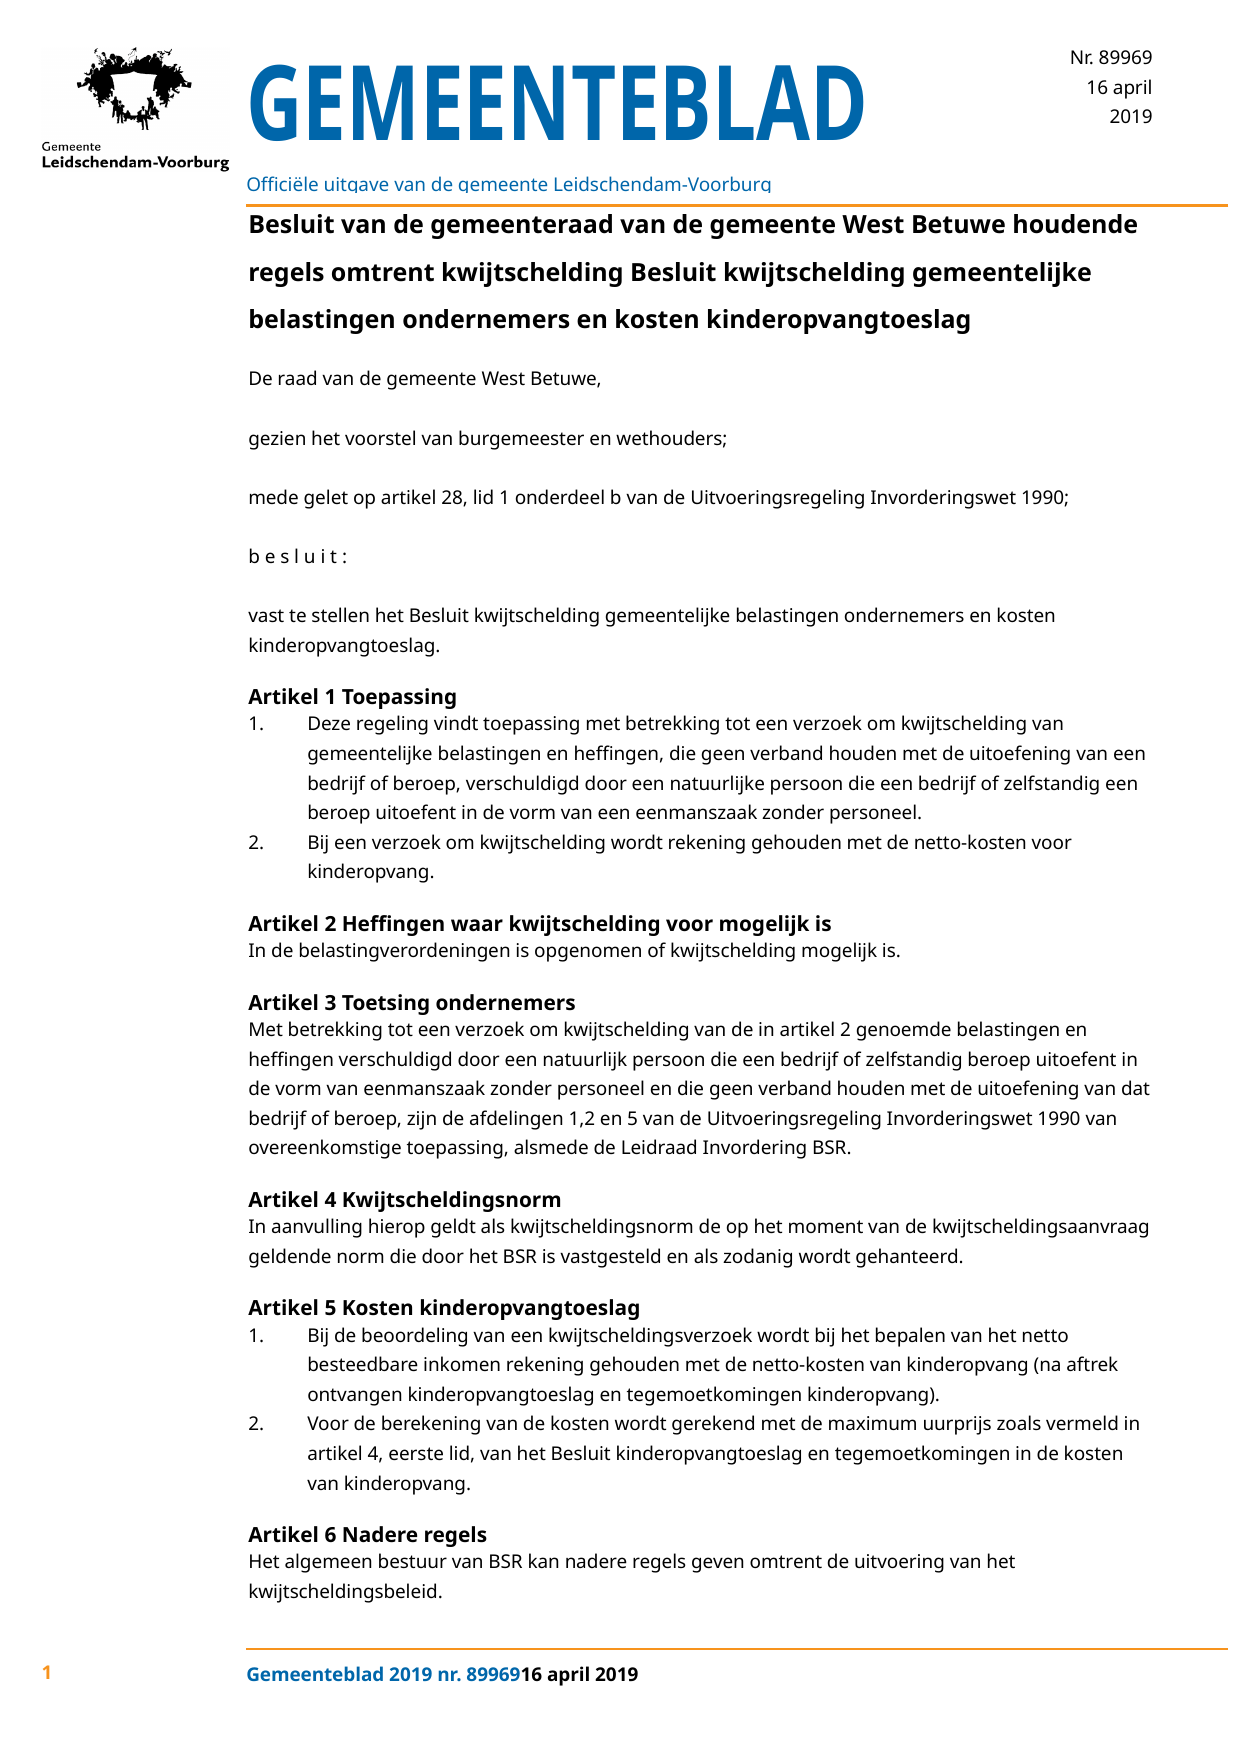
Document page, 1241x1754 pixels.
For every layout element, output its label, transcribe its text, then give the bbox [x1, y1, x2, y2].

text Met betrekking tot een verzoek om kwijtschelding van de in artikel 2 genoemde belastingen en heffingen verschuldigd door een natuurlijk persoon die een bedrijf of zelfstandig beroep uitoefent in de vorm van eenmanszaak zonder personeel en die geen verband houden met de uitoefening van dat bedrijf of beroep, zijn de afdelingen 1,2 en 5 van de Uitvoeringsregeling Invorderingswet 1990 van overeenkomstige toepassing, alsmede de Leidraad Invordering BSR. [248, 1016, 1152, 1160]
text b e s l u i t : [248, 543, 1152, 569]
text Artikel 5 Kosten kinderopvangtoeslag [248, 1293, 1152, 1322]
text Besluit van de gemeenteraad van de gemeente West Betuwe houdende regels omtrent kwijtschelding Besluit kwijtschelding gemeentelijke belastingen ondernemers en kosten kinderopvangtoeslag [248, 207, 1152, 336]
text In aanvulling hierop geldt als kwijtscheldingsnorm de op het moment van de kwijtscheldingsaanvraag geldende norm die door het BSR is vastgesteld en als zodanig wordt gehanteerd. [248, 1213, 1152, 1269]
text mede gelet op artikel 28, lid 1 onderdeel b van de Uitvoeringsregeling Invorderingswet 1990; [248, 484, 1152, 509]
list Deze regeling vindt toepassing met betrekking tot een verzoek om kwijtschelding van gemeentelijke belastingen en heffingen, die geen verband houden met de uitoefening van een bedrijf of beroep, verschuldigd door een natuurlijke persoon die een bedrijf of zelfstandig een beroep uitoefent in de vorm van een eenmanszaak zonder personeel. [248, 711, 1152, 825]
text vast te stellen het Besluit kwijtschelding gemeentelijke belastingen ondernemers en kosten kinderopvangtoeslag. [248, 602, 1152, 657]
text Artikel 1 Toepassing [248, 682, 1152, 711]
text De raad van de gemeente West Betuwe, [248, 366, 1152, 391]
text Artikel 6 Nadere regels [248, 1520, 1152, 1549]
text In de belastingverordeningen is opgenomen of kwijtschelding mogelijk is. [248, 937, 1152, 963]
list Bij de beoordeling van een kwijtscheldingsverzoek wordt bij het bepalen van het netto besteedbare inkomen rekening gehouden met de netto-kosten van kinderopvang (na aftrek ontvangen kinderopvangtoeslag en tegemoetkomingen kinderopvang). [248, 1322, 1152, 1407]
list Bij een verzoek om kwijtschelding wordt rekening gehouden met de netto-kosten voor kinderopvang. [248, 829, 1152, 884]
text Artikel 4 Kwijtscheldingsnorm [248, 1185, 1152, 1213]
text gezien het voorstel van burgemeester en wethouders; [248, 425, 1152, 450]
text Het algemeen bestuur van BSR kan nadere regels geven omtrent de uitvoering van het kwijtscheldingsbeleid. [248, 1549, 1152, 1604]
text Artikel 3 Toetsing ondernemers [248, 988, 1152, 1016]
picture [41, 47, 231, 172]
text Artikel 2 Heffingen waar kwijtschelding voor mogelijk is [248, 909, 1152, 937]
list Voor de berekening van de kosten wordt gerekend met de maximum uurprijs zoals vermeld in artikel 4, eerste lid, van het Besluit kinderopvangtoeslag en tegemoetkomingen in de kosten van kinderopvang. [248, 1411, 1152, 1496]
